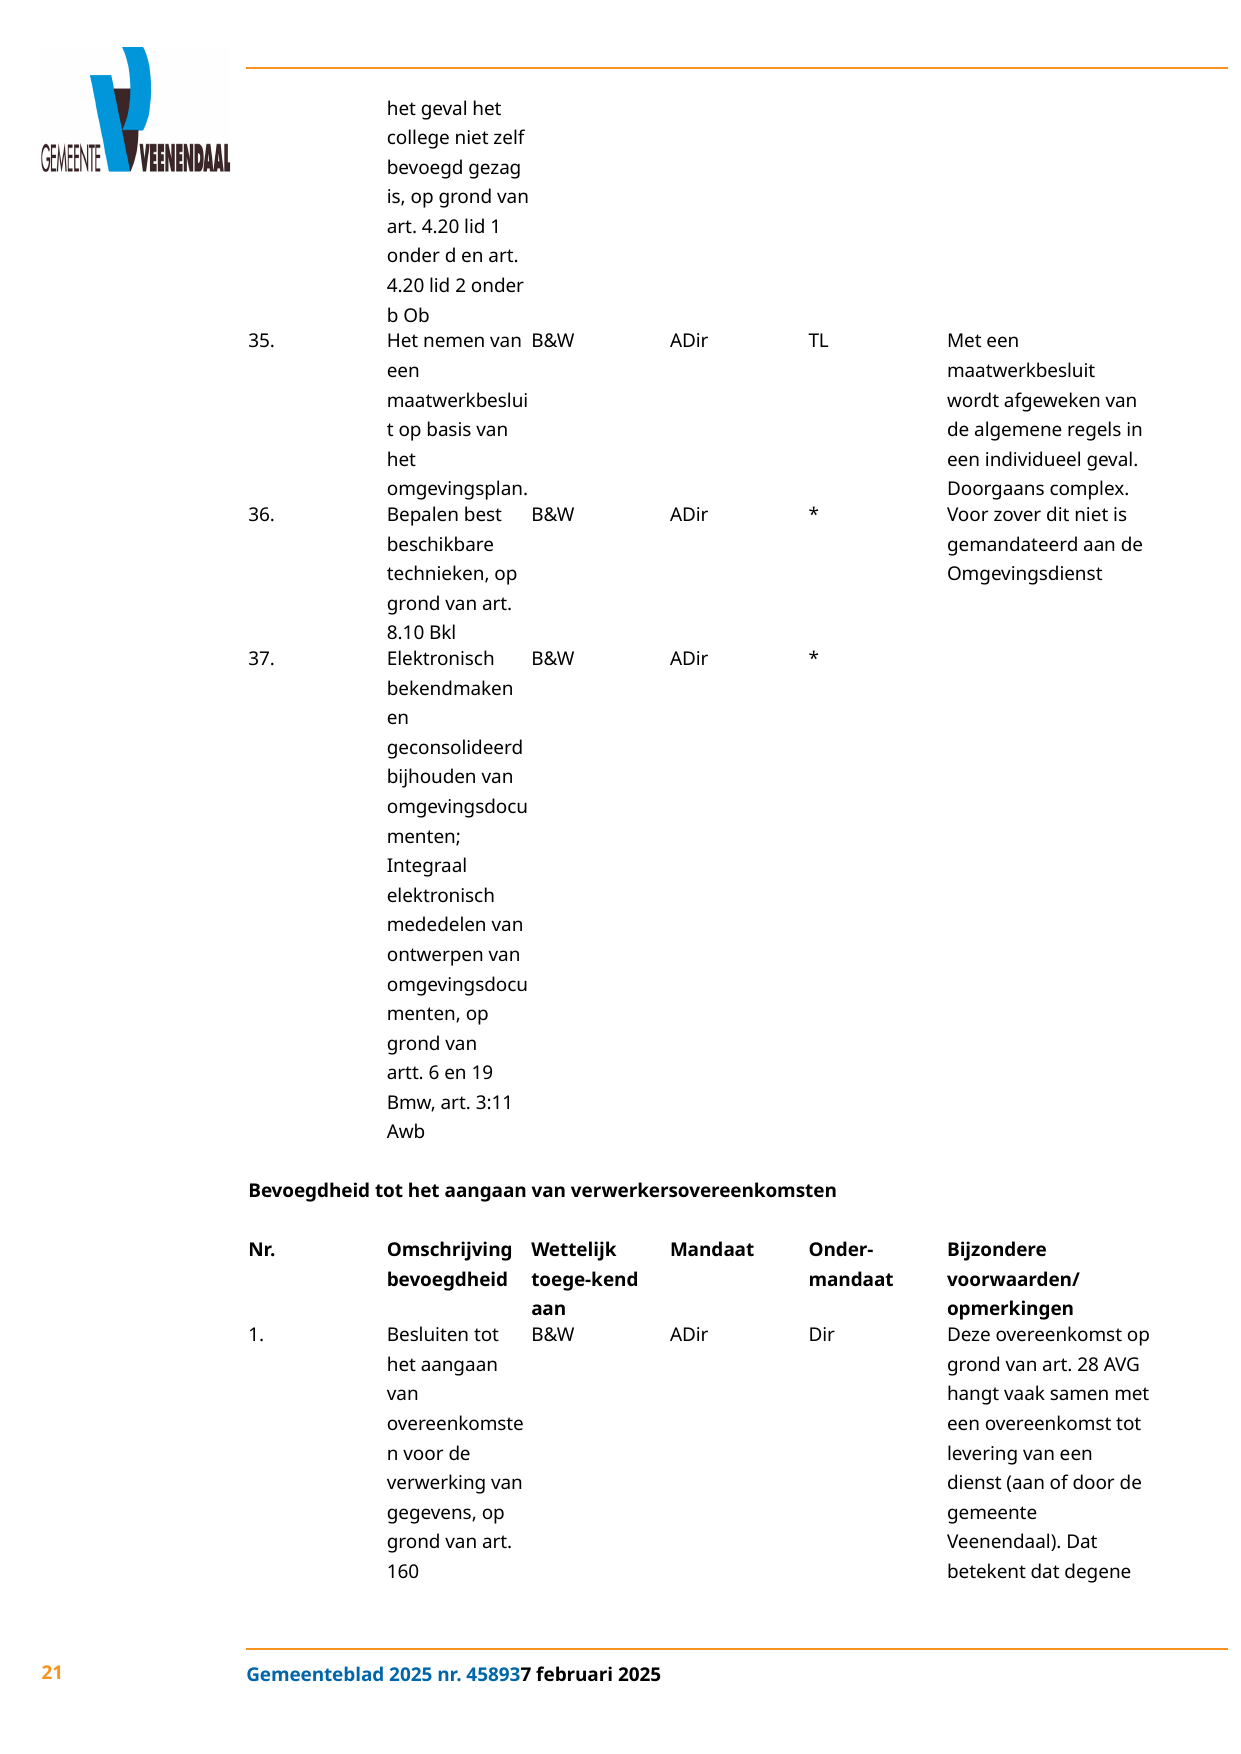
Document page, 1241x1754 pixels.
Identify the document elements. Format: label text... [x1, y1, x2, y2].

table_cell Met een maatwerkbesluit wordt afgeweken van de algemene regels in een individueel geval. Doorgaans complex. [947, 328, 1152, 501]
table_cell Deze overeenkomst op grond van art. 28 AVG hangt vaak samen met een overeenkomst tot levering van een dienst (aan of door de gemeente Veenendaal). Dat betekent dat degene [947, 1321, 1152, 1584]
table_cell 37. [248, 645, 387, 1144]
table_header Wettelijk toege-kend aan [531, 1236, 670, 1321]
table_cell [947, 95, 1152, 328]
table_cell het geval het college niet zelf bevoegd gezag is, op grond van art. 4.20 lid 1 onder d en art. 4.20 lid 2 onder b Ob [387, 95, 531, 328]
table_cell * [808, 501, 947, 645]
table_cell Voor zover dit niet is gemandateerd aan de Omgevingsdienst [947, 501, 1152, 645]
table_cell [808, 95, 947, 328]
picture [41, 47, 130, 172]
table_cell ADir [670, 1321, 808, 1584]
table_header Omschrijving bevoegdheid [387, 1236, 531, 1321]
table_cell 36. [248, 501, 387, 645]
table_cell Bepalen best beschikbare technieken, op grond van art. 8.10 Bkl [387, 501, 531, 645]
table_cell [248, 95, 387, 328]
table_cell Het nemen van een maatwerkbesluit op basis van het omgevingsplan. [387, 328, 531, 501]
table_header Bijzondere voorwaarden/ opmerkingen [947, 1236, 1152, 1321]
table_cell B&W [531, 328, 670, 501]
table_cell 1. [248, 1321, 387, 1584]
table_cell 35. [248, 328, 387, 501]
table_cell ADir [670, 645, 808, 1144]
table_cell Elektronisch bekendmaken en geconsolideerd bijhouden van omgevingsdocumenten; Integraal elektronisch mededelen van ontwerpen van omgevingsdocumenten, op grond van artt. 6 en 19 Bmw, art. 3:11 Awb [387, 645, 531, 1144]
picture [123, 47, 231, 172]
table_cell B&W [531, 645, 670, 1144]
table_cell B&W [531, 501, 670, 645]
table_cell [947, 645, 1152, 1144]
table_cell B&W [531, 1321, 670, 1584]
table_header Onder-mandaat [808, 1236, 947, 1321]
text Bevoegdheid tot het aangaan van verwerkersovereenkomsten [248, 1177, 1152, 1203]
table_cell [531, 95, 670, 328]
table_cell * [808, 645, 947, 1144]
table_cell ADir [670, 328, 808, 501]
table_cell Besluiten tot het aangaan van overeenkomsten voor de verwerking van gegevens, op grond van art. 160 [387, 1321, 531, 1584]
table_cell Dir [808, 1321, 947, 1584]
table_cell TL [808, 328, 947, 501]
table_header Mandaat [670, 1236, 808, 1321]
table_cell ADir [670, 501, 808, 645]
table_header Nr. [248, 1236, 387, 1321]
table_cell [670, 95, 808, 328]
